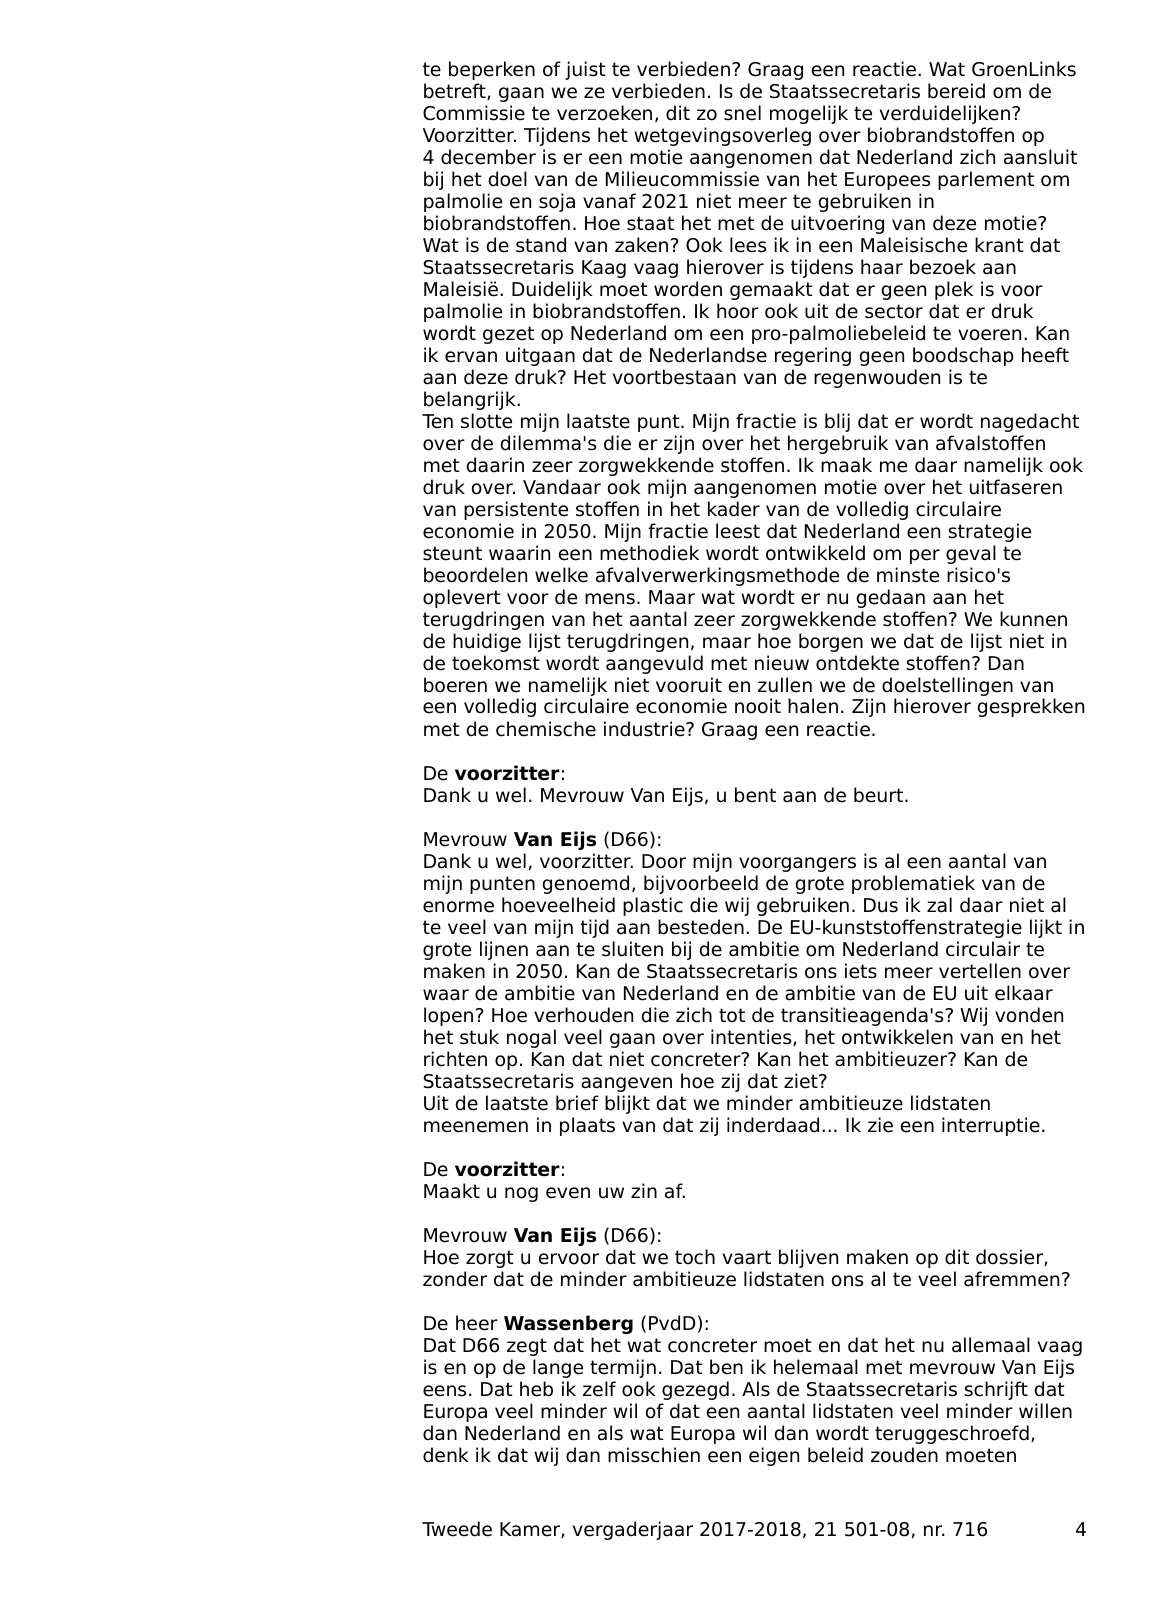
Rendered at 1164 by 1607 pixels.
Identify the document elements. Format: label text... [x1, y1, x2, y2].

text De voorzitter: [422, 1159, 1087, 1181]
text Dank u wel, voorzitter. Door mijn voorgangers is al een aantal van mijn punten genoemd, bijvoorbeeld de grote problematiek van de enorme hoeveelheid plastic die wij gebruiken. Dus ik zal daar niet al te veel van mijn tijd aan besteden. De EU-kunststoffenstrategie lijkt in grote lijnen aan te sluiten bij de ambitie om Nederland circulair te maken in 2050. Kan de Staatssecretaris ons iets meer vertellen over waar de ambitie van Nederland en de ambitie van de EU uit elkaar lopen? Hoe verhouden die zich tot de transitieagenda's? Wij vonden het stuk nogal veel gaan over intenties, het ontwikkelen van en het richten op. Kan dat niet concreter? Kan het ambitieuzer? Kan de Staatssecretaris aangeven hoe zij dat ziet? [422, 851, 1087, 1092]
text De heer Wassenberg (PvdD): [422, 1313, 1087, 1335]
text Uit de laatste brief blijkt dat we minder ambitieuze lidstaten meenemen in plaats van dat zij inderdaad... Ik zie een interruptie. [422, 1092, 1087, 1136]
text te beperken of juist te verbieden? Graag een reactie. Wat GroenLinks betreft, gaan we ze verbieden. Is de Staatssecretaris bereid om de Commissie te verzoeken, dit zo snel mogelijk te verduidelijken? [422, 59, 1087, 125]
text Maakt u nog even uw zin af. [422, 1181, 1087, 1203]
text Hoe zorgt u ervoor dat we toch vaart blijven maken op dit dossier, zonder dat de minder ambitieuze lidstaten ons al te veel afremmen? [422, 1247, 1087, 1291]
text Dank u wel. Mevrouw Van Eijs, u bent aan de beurt. [422, 784, 1087, 807]
text Voorzitter. Tijdens het wetgevingsoverleg over biobrandstoffen op 4 december is er een motie aangenomen dat Nederland zich aansluit bij het doel van de Milieucommissie van het Europees parlement om palmolie en soja vanaf 2021 niet meer te gebruiken in biobrandstoffen. Hoe staat het met de uitvoering van deze motie? Wat is de stand van zaken? Ook lees ik in een Maleisische krant dat Staatssecretaris Kaag vaag hierover is tijdens haar bezoek aan Maleisië. Duidelijk moet worden gemaakt dat er geen plek is voor palmolie in biobrandstoffen. Ik hoor ook uit de sector dat er druk wordt gezet op Nederland om een pro-palmoliebeleid te voeren. Kan ik ervan uitgaan dat de Nederlandse regering geen boodschap heeft aan deze druk? Het voortbestaan van de regenwouden is te belangrijk. [422, 125, 1087, 411]
text Mevrouw Van Eijs (D66): [422, 829, 1087, 851]
text Ten slotte mijn laatste punt. Mijn fractie is blij dat er wordt nagedacht over de dilemma's die er zijn over het hergebruik van afvalstoffen met daarin zeer zorgwekkende stoffen. Ik maak me daar namelijk ook druk over. Vandaar ook mijn aangenomen motie over het uitfaseren van persistente stoffen in het kader van de volledig circulaire economie in 2050. Mijn fractie leest dat Nederland een strategie steunt waarin een methodiek wordt ontwikkeld om per geval te beoordelen welke afvalverwerkingsmethode de minste risico's oplevert voor de mens. Maar wat wordt er nu gedaan aan het terugdringen van het aantal zeer zorgwekkende stoffen? We kunnen de huidige lijst terugdringen, maar hoe borgen we dat de lijst niet in de toekomst wordt aangevuld met nieuw ontdekte stoffen? Dan boeren we namelijk niet vooruit en zullen we de doelstellingen van een volledig circulaire economie nooit halen. Zijn hierover gesprekken met de chemische industrie? Graag een reactie. [422, 411, 1087, 740]
text Mevrouw Van Eijs (D66): [422, 1225, 1087, 1247]
text Dat D66 zegt dat het wat concreter moet en dat het nu allemaal vaag is en op de lange termijn. Dat ben ik helemaal met mevrouw Van Eijs eens. Dat heb ik zelf ook gezegd. Als de Staatssecretaris schrijft dat Europa veel minder wil of dat een aantal lidstaten veel minder willen dan Nederland en als wat Europa wil dan wordt teruggeschroefd, denk ik dat wij dan misschien een eigen beleid zouden moeten [422, 1335, 1087, 1467]
text De voorzitter: [422, 763, 1087, 784]
